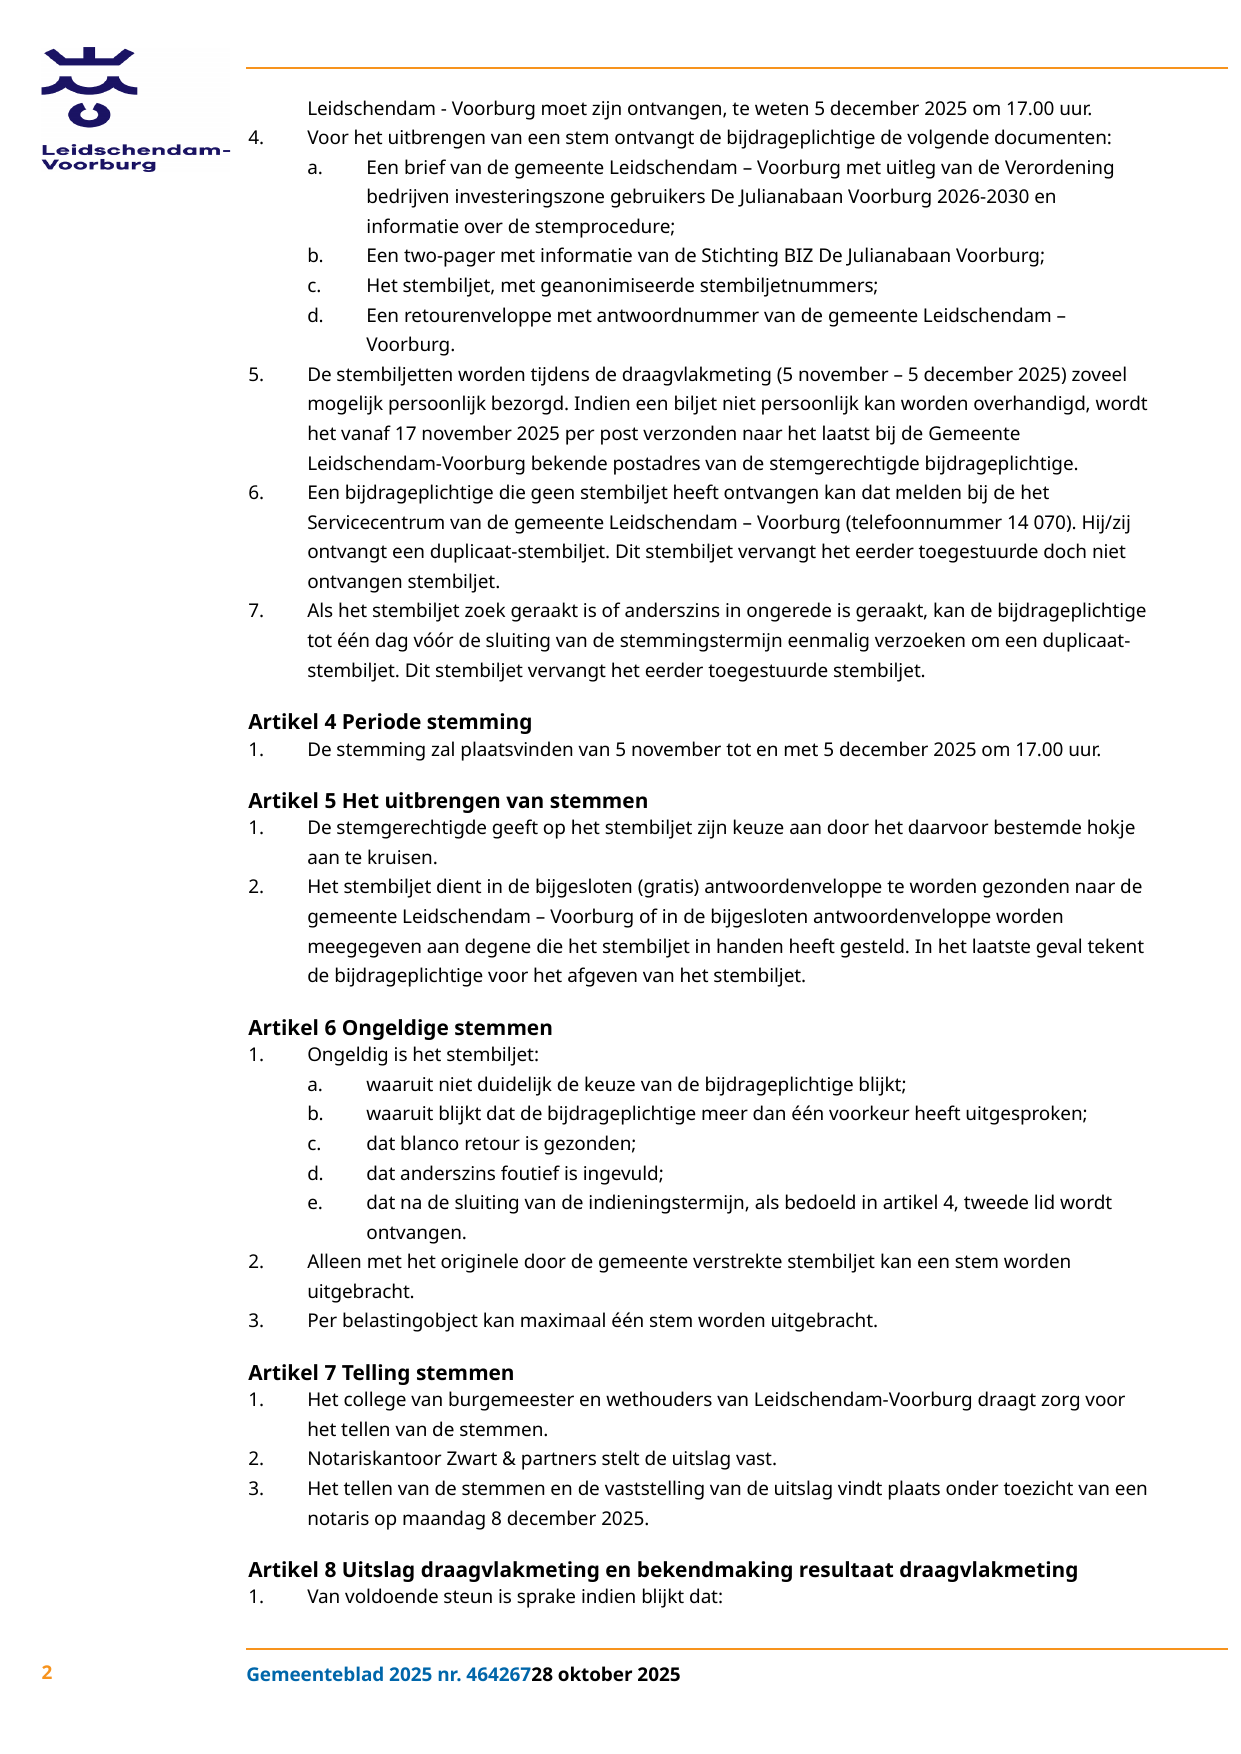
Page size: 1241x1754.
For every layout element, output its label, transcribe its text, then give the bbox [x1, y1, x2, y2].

list Van voldoende steun is sprake indien blijkt dat: [248, 1584, 1152, 1609]
text Artikel 7 Telling stemmen [248, 1358, 1152, 1386]
list De stembiljetten worden tijdens de draagvlakmeting (5 november – 5 december 2025) zoveel mogelijk persoonlijk bezorgd. Indien een biljet niet persoonlijk kan worden overhandigd, wordt het vanaf 17 november 2025 per post verzonden naar het laatst bij de Gemeente Leidschendam-Voorburg bekende postadres van de stemgerechtigde bijdrageplichtige. [248, 361, 1152, 476]
list Het tellen van de stemmen en de vaststelling van de uitslag vindt plaats onder toezicht van een notaris op maandag 8 december 2025. [248, 1475, 1152, 1531]
text Artikel 6 Ongeldige stemmen [248, 1013, 1152, 1041]
list Een two-pager met informatie van de Stichting BIZ De Julianabaan Voorburg; [307, 243, 1152, 268]
list waaruit niet duidelijk de keuze van de bijdrageplichtige blijkt; [307, 1071, 1152, 1097]
list dat blanco retour is gezonden; [307, 1130, 1152, 1156]
list De stemming zal plaatsvinden van 5 november tot en met 5 december 2025 om 17.00 uur. [248, 736, 1152, 761]
list Voor het uitbrengen van een stem ontvangt de bijdrageplichtige de volgende documenten: [248, 124, 1152, 150]
list Het stembiljet, met geanonimiseerde stembiljetnummers; [307, 272, 1152, 298]
text Artikel 5 Het uitbrengen van stemmen [248, 786, 1152, 814]
text Artikel 8 Uitslag draagvlakmeting en bekendmaking resultaat draagvlakmeting [248, 1555, 1152, 1584]
list Een retourenveloppe met antwoordnummer van de gemeente Leidschendam – Voorburg. [307, 302, 1152, 357]
list Een brief van de gemeente Leidschendam – Voorburg met uitleg van de Verordening bedrijven investeringszone gebruikers De Julianabaan Voorburg 2026-2030 en informatie over de stemprocedure; [307, 154, 1152, 239]
list Ongeldig is het stembiljet: [248, 1041, 1152, 1067]
list Als het stembiljet zoek geraakt is of anderszins in ongerede is geraakt, kan de bijdrageplichtige tot één dag vóór de sluiting van de stemmingstermijn eenmalig verzoeken om een duplicaat-stembiljet. Dit stembiljet vervangt het eerder toegestuurde stembiljet. [248, 598, 1152, 683]
list Alleen met het originele door de gemeente verstrekte stembiljet kan een stem worden uitgebracht. [248, 1248, 1152, 1304]
list Het stembiljet dient in de bijgesloten (gratis) antwoordenveloppe te worden gezonden naar de gemeente Leidschendam – Voorburg of in de bijgesloten antwoordenveloppe worden meegegeven aan degene die het stembiljet in handen heeft gesteld. In het laatste geval tekent de bijdrageplichtige voor het afgeven van het stembiljet. [248, 874, 1152, 988]
list Een bijdrageplichtige die geen stembiljet heeft ontvangen kan dat melden bij de het Servicecentrum van de gemeente Leidschendam – Voorburg (telefoonnummer 14 070). Hij/zij ontvangt een duplicaat-stembiljet. Dit stembiljet vervangt het eerder toegestuurde doch niet ontvangen stembiljet. [248, 479, 1152, 594]
list dat anderszins foutief is ingevuld; [307, 1160, 1152, 1185]
text Artikel 4 Periode stemming [248, 707, 1152, 736]
list dat na de sluiting van de indieningstermijn, als bedoeld in artikel 4, tweede lid wordt ontvangen. [307, 1189, 1152, 1244]
list De stemgerechtigde geeft op het stembiljet zijn keuze aan door het daarvoor bestemde hokje aan te kruisen. [248, 814, 1152, 870]
list Notariskantoor Zwart & partners stelt de uitslag vast. [248, 1446, 1152, 1471]
list Het college van burgemeester en wethouders van Leidschendam-Voorburg draagt zorg voor het tellen van de stemmen. [248, 1386, 1152, 1442]
list Leidschendam - Voorburg moet zijn ontvangen, te weten 5 december 2025 om 17.00 uur. [248, 95, 1152, 121]
list Per belastingobject kan maximaal één stem worden uitgebracht. [248, 1308, 1152, 1333]
list waaruit blijkt dat de bijdrageplichtige meer dan één voorkeur heeft uitgesproken; [307, 1101, 1152, 1126]
picture [41, 47, 231, 172]
